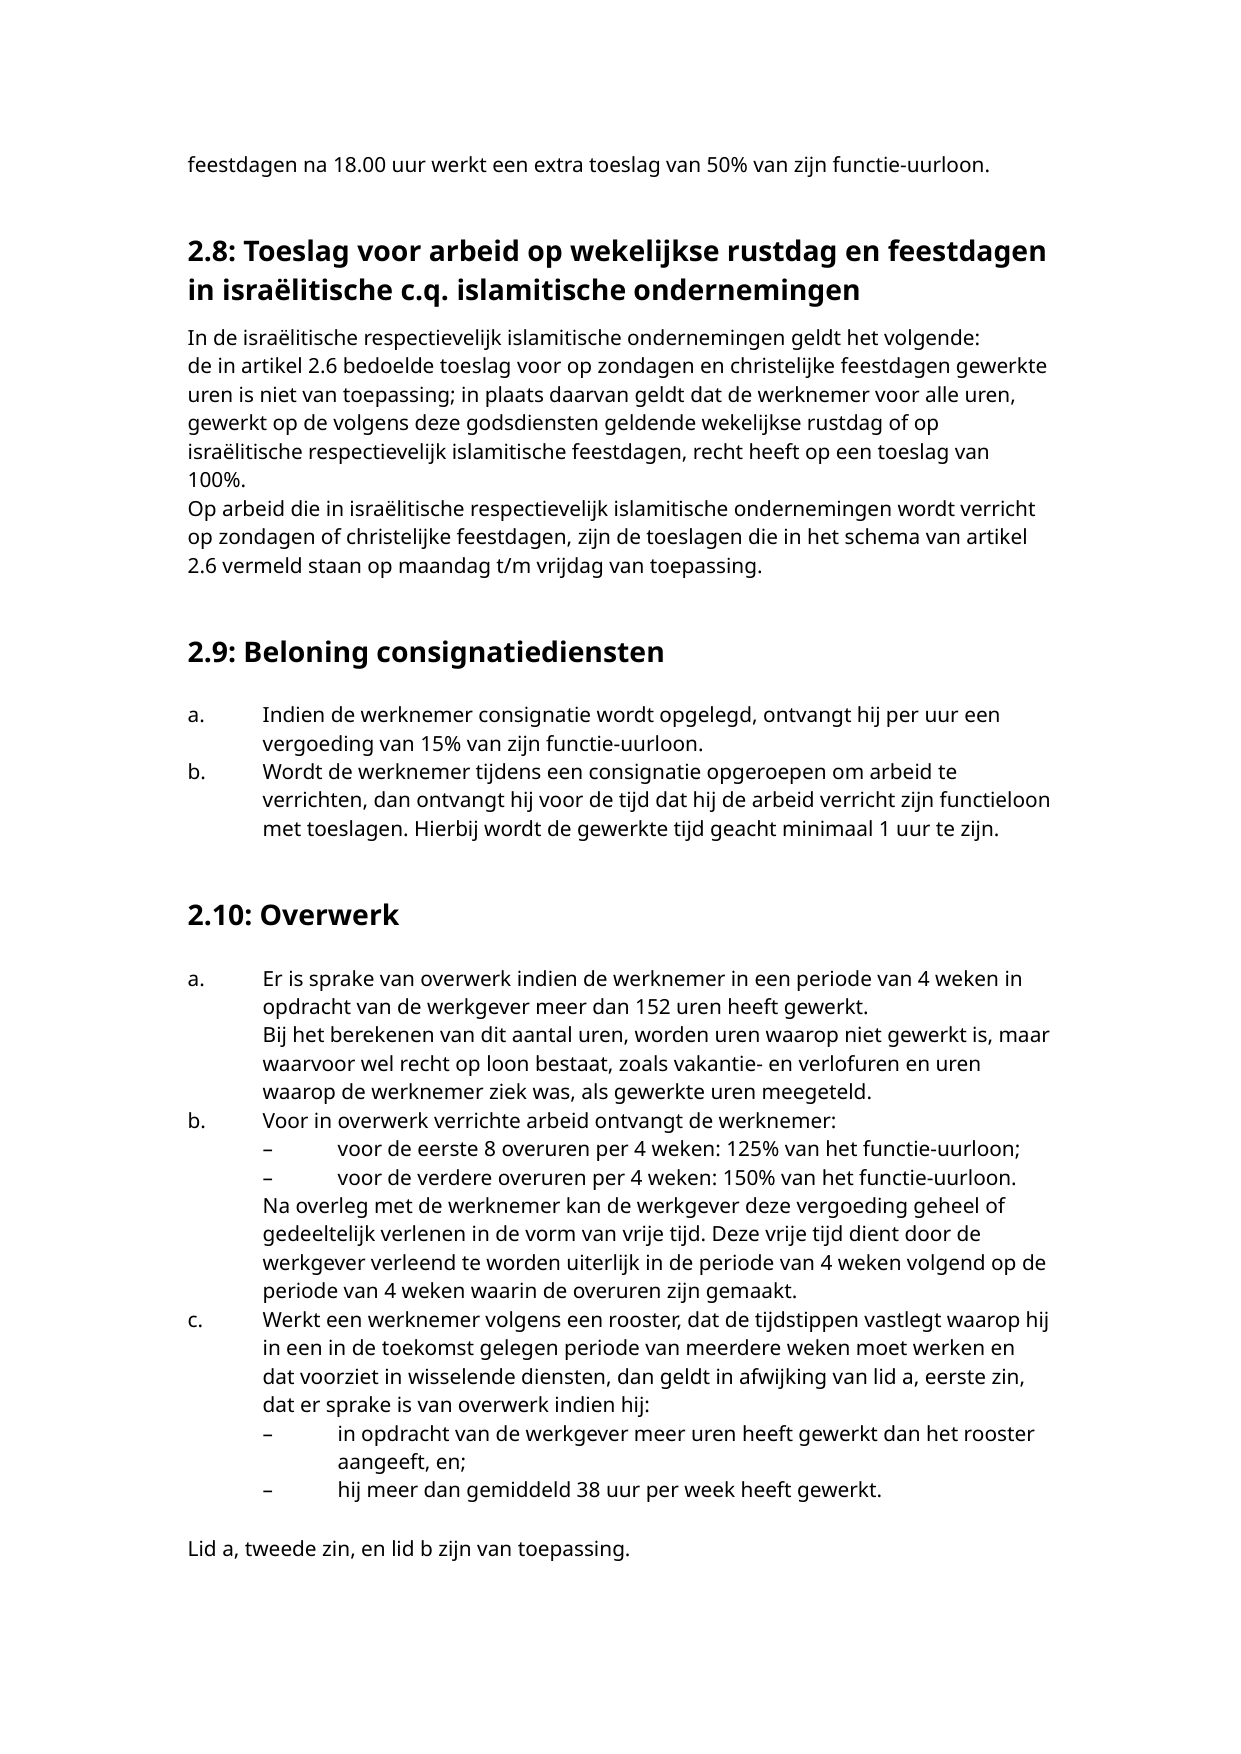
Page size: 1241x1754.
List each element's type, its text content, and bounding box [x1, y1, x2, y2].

list Er is sprake van overwerk indien de werknemer in een periode van 4 weken in opdracht van de werkgever meer dan 152 uren heeft gewerkt. [187, 964, 1053, 1021]
subtitle 2.8: Toeslag voor arbeid op wekelijkse rustdag en feestdagen in israëlitische c.q. islamitische ondernemingen [187, 231, 1053, 308]
text Lid a, tweede zin, en lid b zijn van toepassing. [187, 1534, 1053, 1562]
text de in artikel 2.6 bedoelde toeslag voor op zondagen en christelijke feestdagen gewerkte uren is niet van toepassing; in plaats daarvan geldt dat de werknemer voor alle uren, gewerkt op de volgens deze godsdiensten geldende wekelijkse rustdag of op israëlitische respectievelijk islamitische feestdagen, recht heeft op een toeslag van 100%. [187, 352, 1053, 494]
text In de israëlitische respectievelijk islamitische ondernemingen geldt het volgende: [187, 323, 1053, 352]
list Werkt een werknemer volgens een rooster, dat de tijdstippen vastlegt waarop hij in een in de toekomst gelegen periode van meerdere weken moet werken en dat voorziet in wisselende diensten, dan geldt in afwijking van lid a, eerste zin, dat er sprake is van overwerk indien hij: [187, 1305, 1053, 1419]
subtitle 2.10: Overwerk [187, 895, 1053, 934]
list Voor in overwerk verrichte arbeid ontvangt de werknemer: [187, 1106, 1053, 1134]
list voor de eerste 8 overuren per 4 weken: 125% van het functie-uurloon; [262, 1134, 1053, 1163]
list Wordt de werknemer tijdens een consignatie opgeroepen om arbeid te verrichten, dan ontvangt hij voor de tijd dat hij de arbeid verricht zijn functieloon met toeslagen. Hierbij wordt de gewerkte tijd geacht minimaal 1 uur te zijn. [187, 757, 1053, 842]
list voor de verdere overuren per 4 weken: 150% van het functie-uurloon. [262, 1163, 1053, 1191]
list Na overleg met de werknemer kan de werkgever deze vergoeding geheel of gedeeltelijk verlenen in de vorm van vrije tijd. Deze vrije tijd dient door de werkgever verleend te worden uiterlijk in de periode van 4 weken volgend op de periode van 4 weken waarin de overuren zijn gemaakt. [187, 1191, 1053, 1305]
list hij meer dan gemiddeld 38 uur per week heeft gewerkt. [262, 1476, 1053, 1504]
list in opdracht van de werkgever meer uren heeft gewerkt dan het rooster aangeeft, en; [262, 1419, 1053, 1476]
text feestdagen na 18.00 uur werkt een extra toeslag van 50% van zijn functie-uurloon. [187, 150, 1053, 178]
subtitle 2.9: Beloning consignatiediensten [187, 632, 1053, 670]
list Bij het berekenen van dit aantal uren, worden uren waarop niet gewerkt is, maar waarvoor wel recht op loon bestaat, zoals vakantie- en verlofuren en uren waarop de werknemer ziek was, als gewerkte uren meegeteld. [187, 1021, 1053, 1106]
list Indien de werknemer consignatie wordt opgelegd, ontvangt hij per uur een vergoeding van 15% van zijn functie-uurloon. [187, 700, 1053, 757]
text Op arbeid die in israëlitische respectievelijk islamitische ondernemingen wordt verricht op zondagen of christelijke feestdagen, zijn de toeslagen die in het schema van artikel 2.6 vermeld staan op maandag t/m vrijdag van toepassing. [187, 494, 1053, 579]
